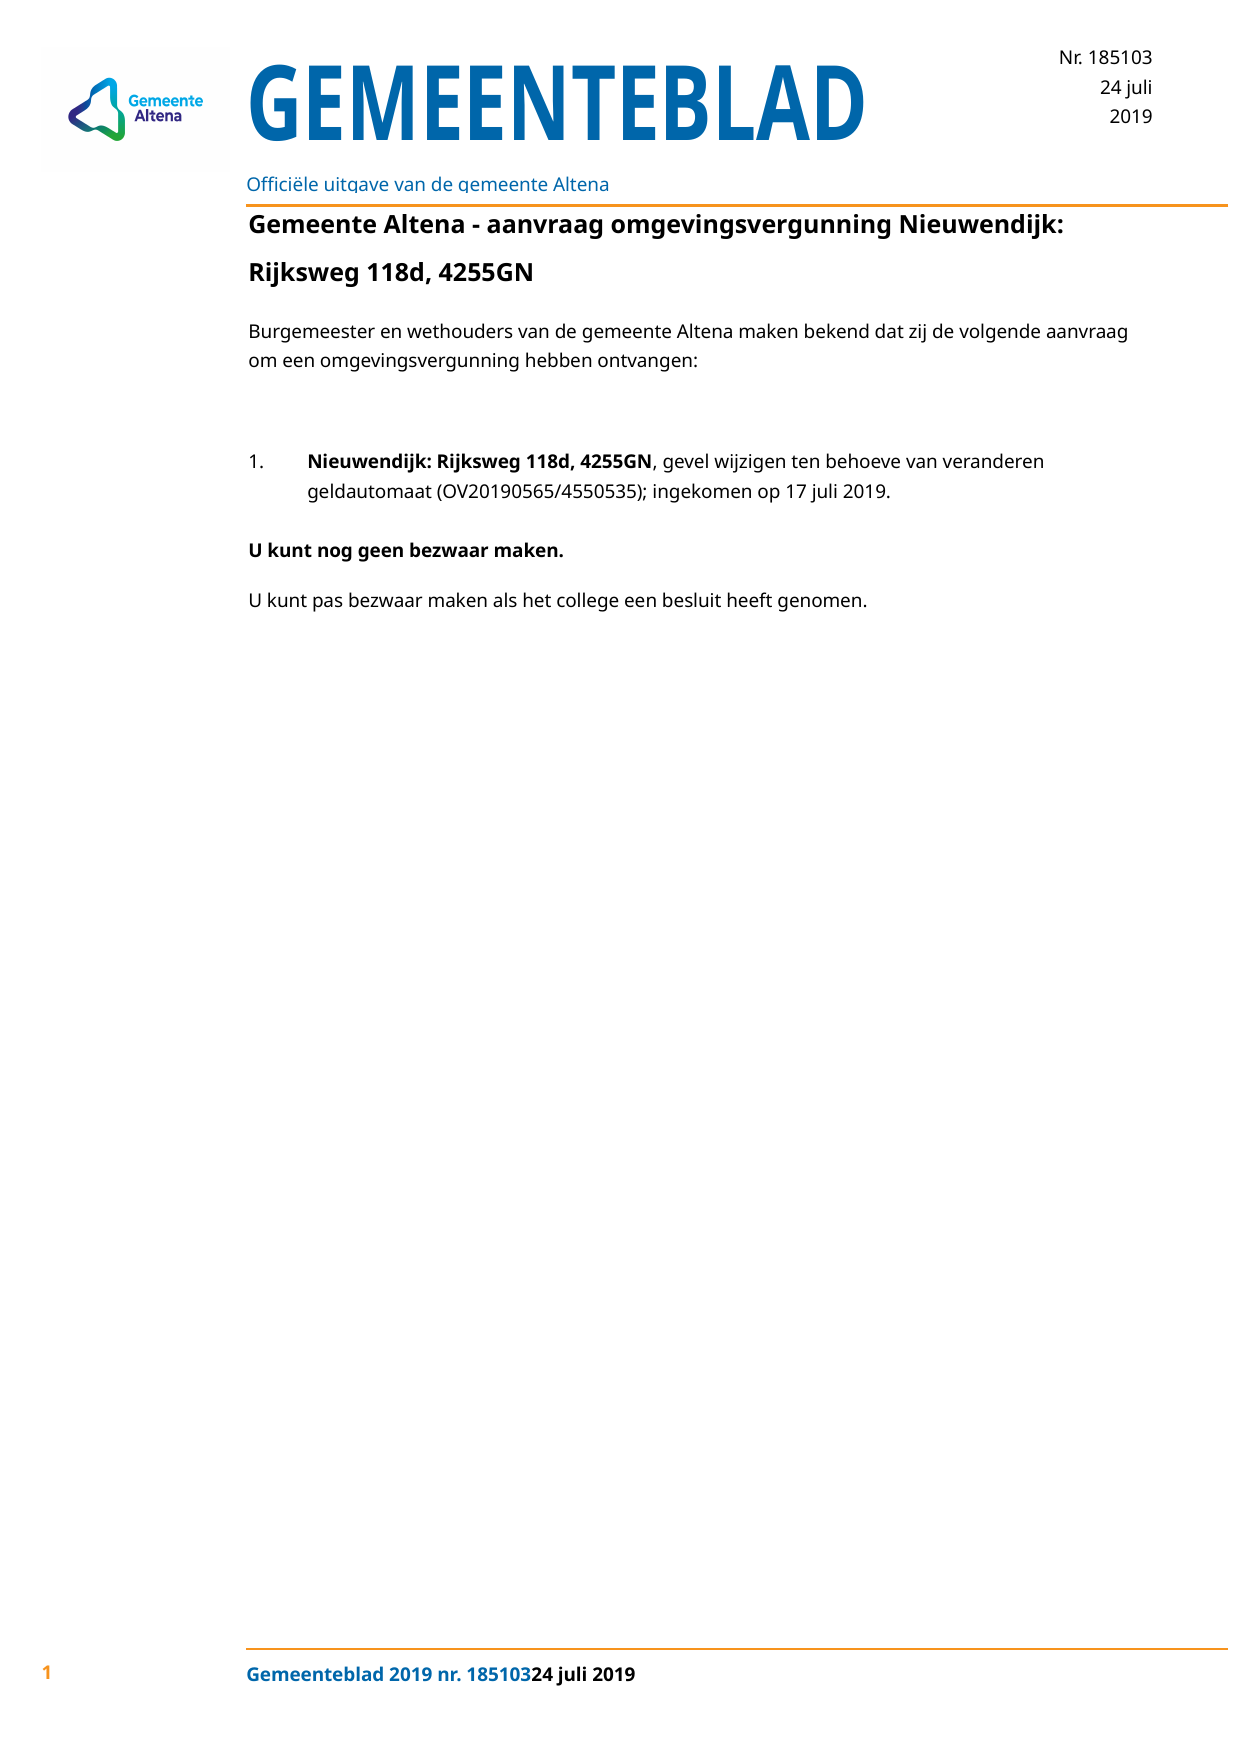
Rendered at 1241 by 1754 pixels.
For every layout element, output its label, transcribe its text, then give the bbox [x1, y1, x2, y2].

text Gemeente Altena - aanvraag omgevingsvergunning Nieuwendijk: Rijksweg 118d, 4255GN [248, 207, 1152, 288]
text U kunt nog geen bezwaar maken. [248, 537, 1152, 563]
text Burgemeester en wethouders van de gemeente Altena maken bekend dat zij de volgende aanvraag om een omgevingsvergunning hebben ontvangen: [248, 318, 1152, 373]
picture [41, 47, 231, 172]
list Nieuwendijk: Rijksweg 118d, 4255GN, gevel wijzigen ten behoeve van veranderen geldautomaat (OV20190565/4550535); ingekomen op 17 juli 2019. [248, 448, 1152, 504]
text U kunt pas bezwaar maken als het college een besluit heeft genomen. [248, 587, 1152, 613]
